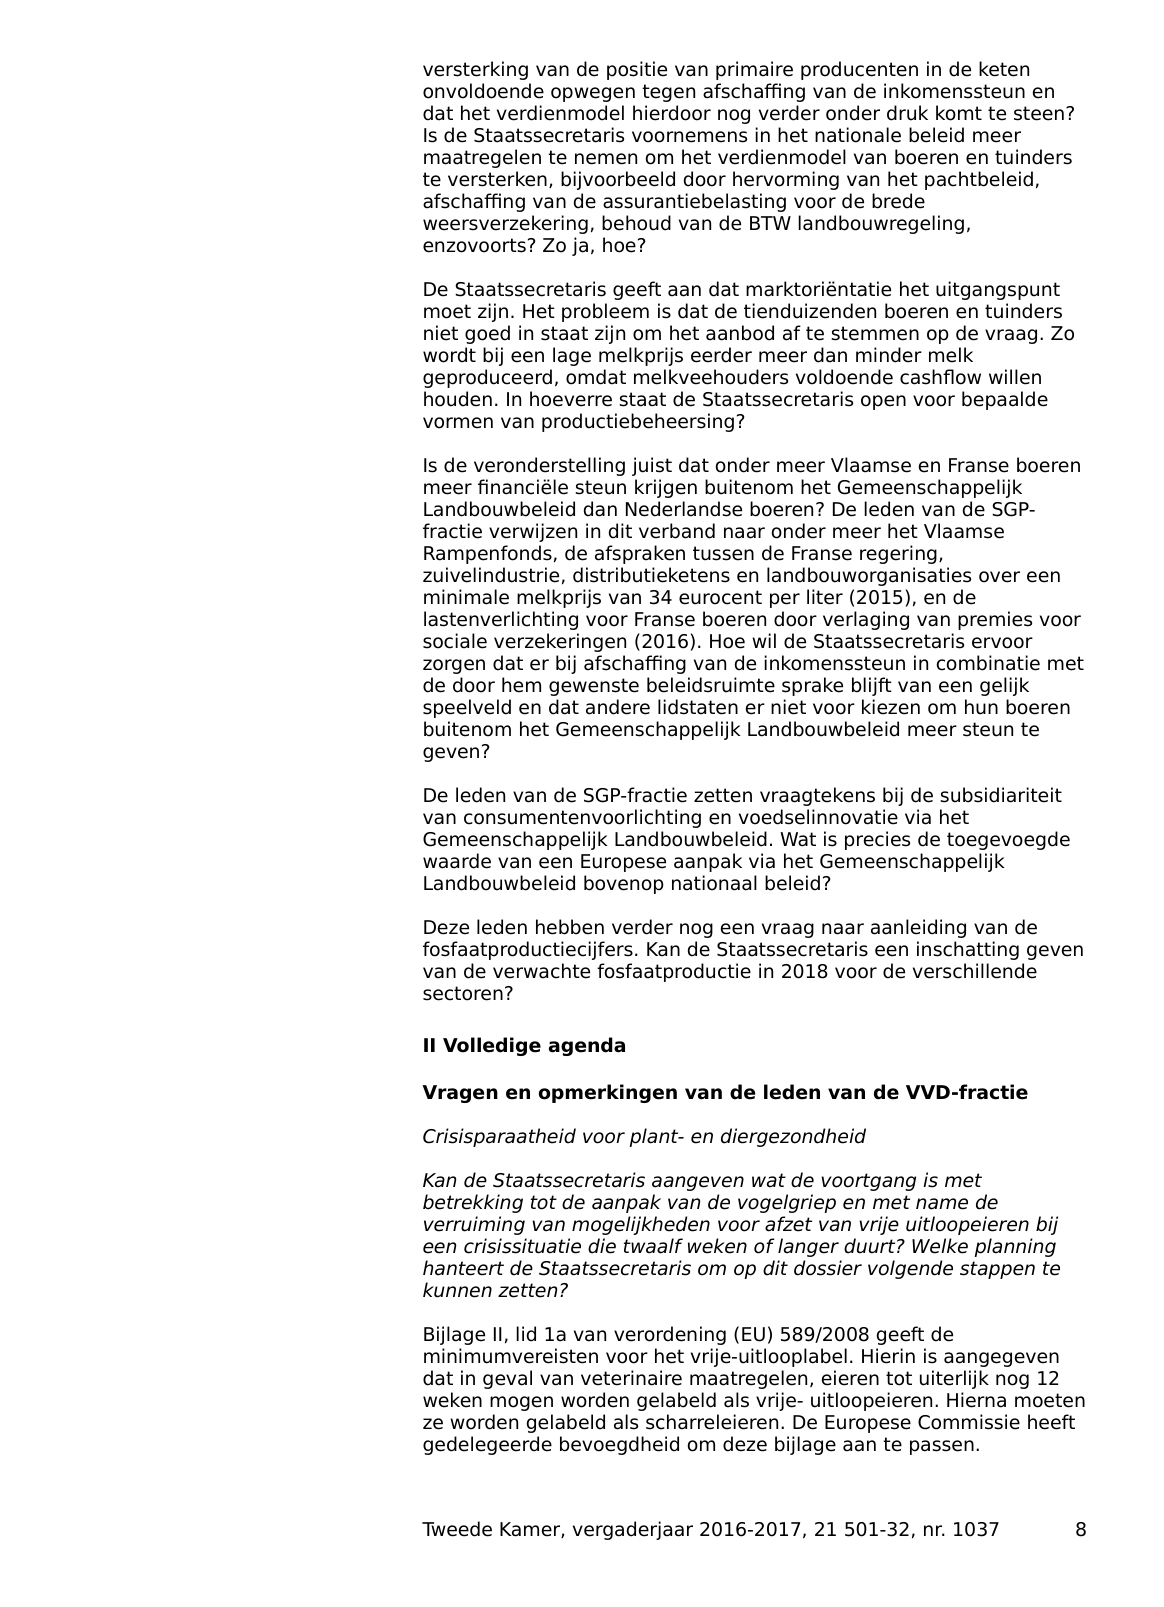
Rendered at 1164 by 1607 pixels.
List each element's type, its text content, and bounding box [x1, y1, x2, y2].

text De leden van de SGP-fractie zetten vraagtekens bij de subsidiariteit van consumentenvoorlichting en voedselinnovatie via het Gemeenschappelijk Landbouwbeleid. Wat is precies de toegevoegde waarde van een Europese aanpak via het Gemeenschappelijk Landbouwbeleid bovenop nationaal beleid? [422, 785, 1087, 895]
text Is de veronderstelling juist dat onder meer Vlaamse en Franse boeren meer financiële steun krijgen buitenom het Gemeenschappelijk Landbouwbeleid dan Nederlandse boeren? De leden van de SGP-fractie verwijzen in dit verband naar onder meer het Vlaamse Rampenfonds, de afspraken tussen de Franse regering, zuivelindustrie, distributieketens en landbouworganisaties over een minimale melkprijs van 34 eurocent per liter (2015), en de lastenverlichting voor Franse boeren door verlaging van premies voor sociale verzekeringen (2016). Hoe wil de Staatssecretaris ervoor zorgen dat er bij afschaffing van de inkomenssteun in combinatie met de door hem gewenste beleidsruimte sprake blijft van een gelijk speelveld en dat andere lidstaten er niet voor kiezen om hun boeren buitenom het Gemeenschappelijk Landbouwbeleid meer steun te geven? [422, 455, 1087, 763]
subtitle II Volledige agenda [422, 1035, 1087, 1057]
text De Staatssecretaris geeft aan dat marktoriëntatie het uitgangspunt moet zijn. Het probleem is dat de tienduizenden boeren en tuinders niet goed in staat zijn om het aanbod af te stemmen op de vraag. Zo wordt bij een lage melkprijs eerder meer dan minder melk geproduceerd, omdat melkveehouders voldoende cashflow willen houden. In hoeverre staat de Staatssecretaris open voor bepaalde vormen van productiebeheersing? [422, 279, 1087, 433]
text Deze leden hebben verder nog een vraag naar aanleiding van de fosfaatproductiecijfers. Kan de Staatssecretaris een inschatting geven van de verwachte fosfaatproductie in 2018 voor de verschillende sectoren? [422, 917, 1087, 1005]
text Bijlage II, lid 1a van verordening (EU) 589/2008 geeft de minimumvereisten voor het vrije-uitlooplabel. Hierin is aangegeven dat in geval van veterinaire maatregelen, eieren tot uiterlijk nog 12 weken mogen worden gelabeld als vrije- uitloopeieren. Hierna moeten ze worden gelabeld als scharreleieren. De Europese Commissie heeft gedelegeerde bevoegdheid om deze bijlage aan te passen. [422, 1324, 1087, 1456]
subtitle Vragen en opmerkingen van de leden van de VVD-fractie [422, 1082, 1087, 1104]
subtitle Crisisparaatheid voor plant- en diergezondheid [422, 1126, 1087, 1148]
text Kan de Staatssecretaris aangeven wat de voortgang is met betrekking tot de aanpak van de vogelgriep en met name de verruiming van mogelijkheden voor afzet van vrije uitloopeieren bij een crisissituatie die twaalf weken of langer duurt? Welke planning hanteert de Staatssecretaris om op dit dossier volgende stappen te kunnen zetten? [422, 1170, 1087, 1302]
text versterking van de positie van primaire producenten in de keten onvoldoende opwegen tegen afschaffing van de inkomenssteun en dat het verdienmodel hierdoor nog verder onder druk komt te steen? Is de Staatssecretaris voornemens in het nationale beleid meer maatregelen te nemen om het verdienmodel van boeren en tuinders te versterken, bijvoorbeeld door hervorming van het pachtbeleid, afschaffing van de assurantiebelasting voor de brede weersverzekering, behoud van de BTW landbouwregeling, enzovoorts? Zo ja, hoe? [422, 59, 1087, 257]
